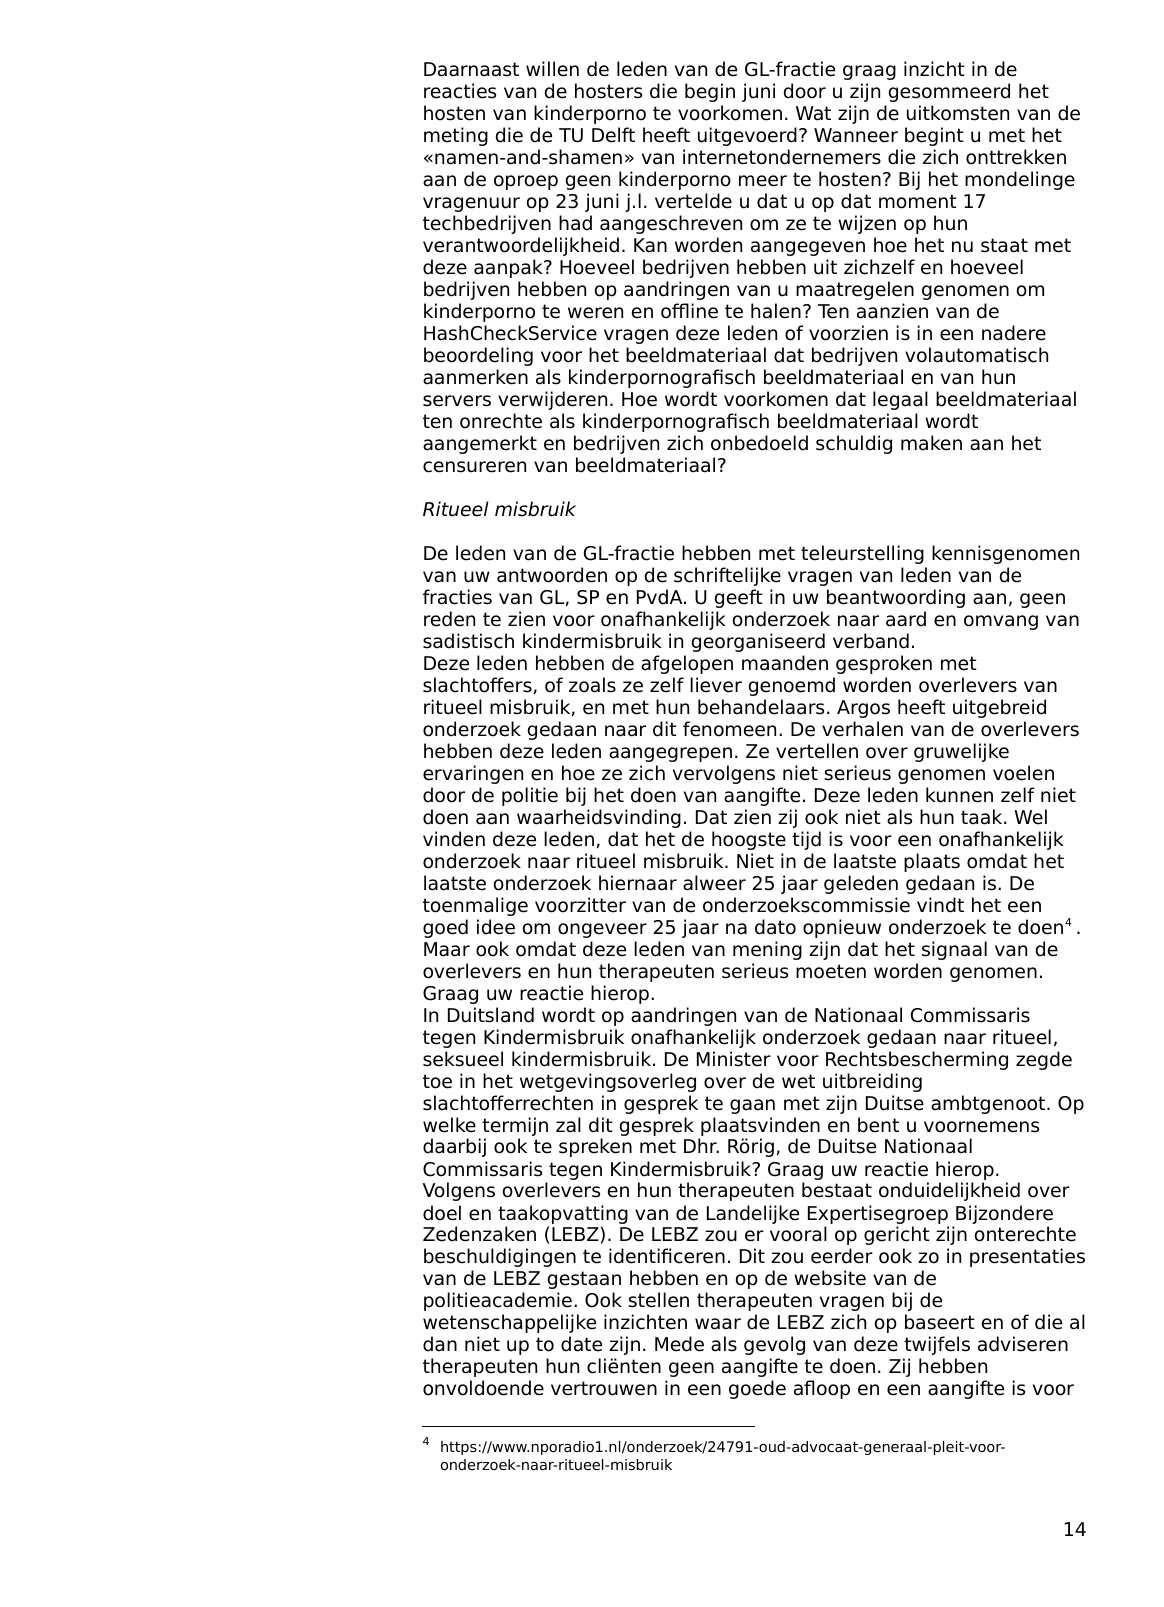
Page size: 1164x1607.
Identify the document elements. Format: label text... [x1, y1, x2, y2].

text https://www.nporadio1.nl/onderzoek/24791-oud-advocaat-generaal-pleit-voor-onderzoek-naar-ritueel-misbruik [422, 1435, 1087, 1474]
text De leden van de GL-fractie hebben met teleurstelling kennisgenomen van uw antwoorden op de schriftelijke vragen van leden van de fracties van GL, SP en PvdA. U geeft in uw beantwoording aan, geen reden te zien voor onafhankelijk onderzoek naar aard en omvang van sadistisch kindermisbruik in georganiseerd verband. [422, 543, 1087, 653]
text Deze leden hebben de afgelopen maanden gesproken met slachtoffers, of zoals ze zelf liever genoemd worden overlevers van ritueel misbruik, en met hun behandelaars. Argos heeft uitgebreid onderzoek gedaan naar dit fenomeen. De verhalen van de overlevers hebben deze leden aangegrepen. Ze vertellen over gruwelijke ervaringen en hoe ze zich vervolgens niet serieus genomen voelen door de politie bij het doen van aangifte. Deze leden kunnen zelf niet doen aan waarheidsvinding. Dat zien zij ook niet als hun taak. Wel vinden deze leden, dat het de hoogste tijd is voor een onafhankelijk onderzoek naar ritueel misbruik. Niet in de laatste plaats omdat het laatste onderzoek hiernaar alweer 25 jaar geleden gedaan is. De toenmalige voorzitter van de onderzoekscommissie vindt het een goed idee om ongeveer 25 jaar na dato opnieuw onderzoek te doen. Maar ook omdat deze leden van mening zijn dat het signaal van de overlevers en hun therapeuten serieus moeten worden genomen. Graag uw reactie hierop. [422, 653, 1087, 1004]
text Daarnaast willen de leden van de GL-fractie graag inzicht in de reacties van de hosters die begin juni door u zijn gesommeerd het hosten van kinderporno te voorkomen. Wat zijn de uitkomsten van de meting die de TU Delft heeft uitgevoerd? Wanneer begint u met het «namen-and-shamen» van internetondernemers die zich onttrekken aan de oproep geen kinderporno meer te hosten? Bij het mondelinge vragenuur op 23 juni j.l. vertelde u dat u op dat moment 17 techbedrijven had aangeschreven om ze te wijzen op hun verantwoordelijkheid. Kan worden aangegeven hoe het nu staat met deze aanpak? Hoeveel bedrijven hebben uit zichzelf en hoeveel bedrijven hebben op aandringen van u maatregelen genomen om kinderporno te weren en offline te halen? Ten aanzien van de HashCheckService vragen deze leden of voorzien is in een nadere beoordeling voor het beeldmateriaal dat bedrijven volautomatisch aanmerken als kinderpornografisch beeldmateriaal en van hun servers verwijderen. Hoe wordt voorkomen dat legaal beeldmateriaal ten onrechte als kinderpornografisch beeldmateriaal wordt aangemerkt en bedrijven zich onbedoeld schuldig maken aan het censureren van beeldmateriaal? [422, 59, 1087, 477]
subtitle Ritueel misbruik [422, 499, 1087, 521]
text Volgens overlevers en hun therapeuten bestaat onduidelijkheid over doel en taakopvatting van de Landelijke Expertisegroep Bijzondere Zedenzaken (LEBZ). De LEBZ zou er vooral op gericht zijn onterechte beschuldigingen te identificeren. Dit zou eerder ook zo in presentaties van de LEBZ gestaan hebben en op de website van de politieacademie. Ook stellen therapeuten vragen bij de wetenschappelijke inzichten waar de LEBZ zich op baseert en of die al dan niet up to date zijn. Mede als gevolg van deze twijfels adviseren therapeuten hun cliënten geen aangifte te doen. Zij hebben onvoldoende vertrouwen in een goede afloop en een aangifte is voor [422, 1180, 1087, 1400]
text In Duitsland wordt op aandringen van de Nationaal Commissaris tegen Kindermisbruik onafhankelijk onderzoek gedaan naar ritueel, seksueel kindermisbruik. De Minister voor Rechtsbescherming zegde toe in het wetgevingsoverleg over de wet uitbreiding slachtofferrechten in gesprek te gaan met zijn Duitse ambtgenoot. Op welke termijn zal dit gesprek plaatsvinden en bent u voornemens daarbij ook te spreken met Dhr. Rörig, de Duitse Nationaal Commissaris tegen Kindermisbruik? Graag uw reactie hierop. [422, 1004, 1087, 1180]
